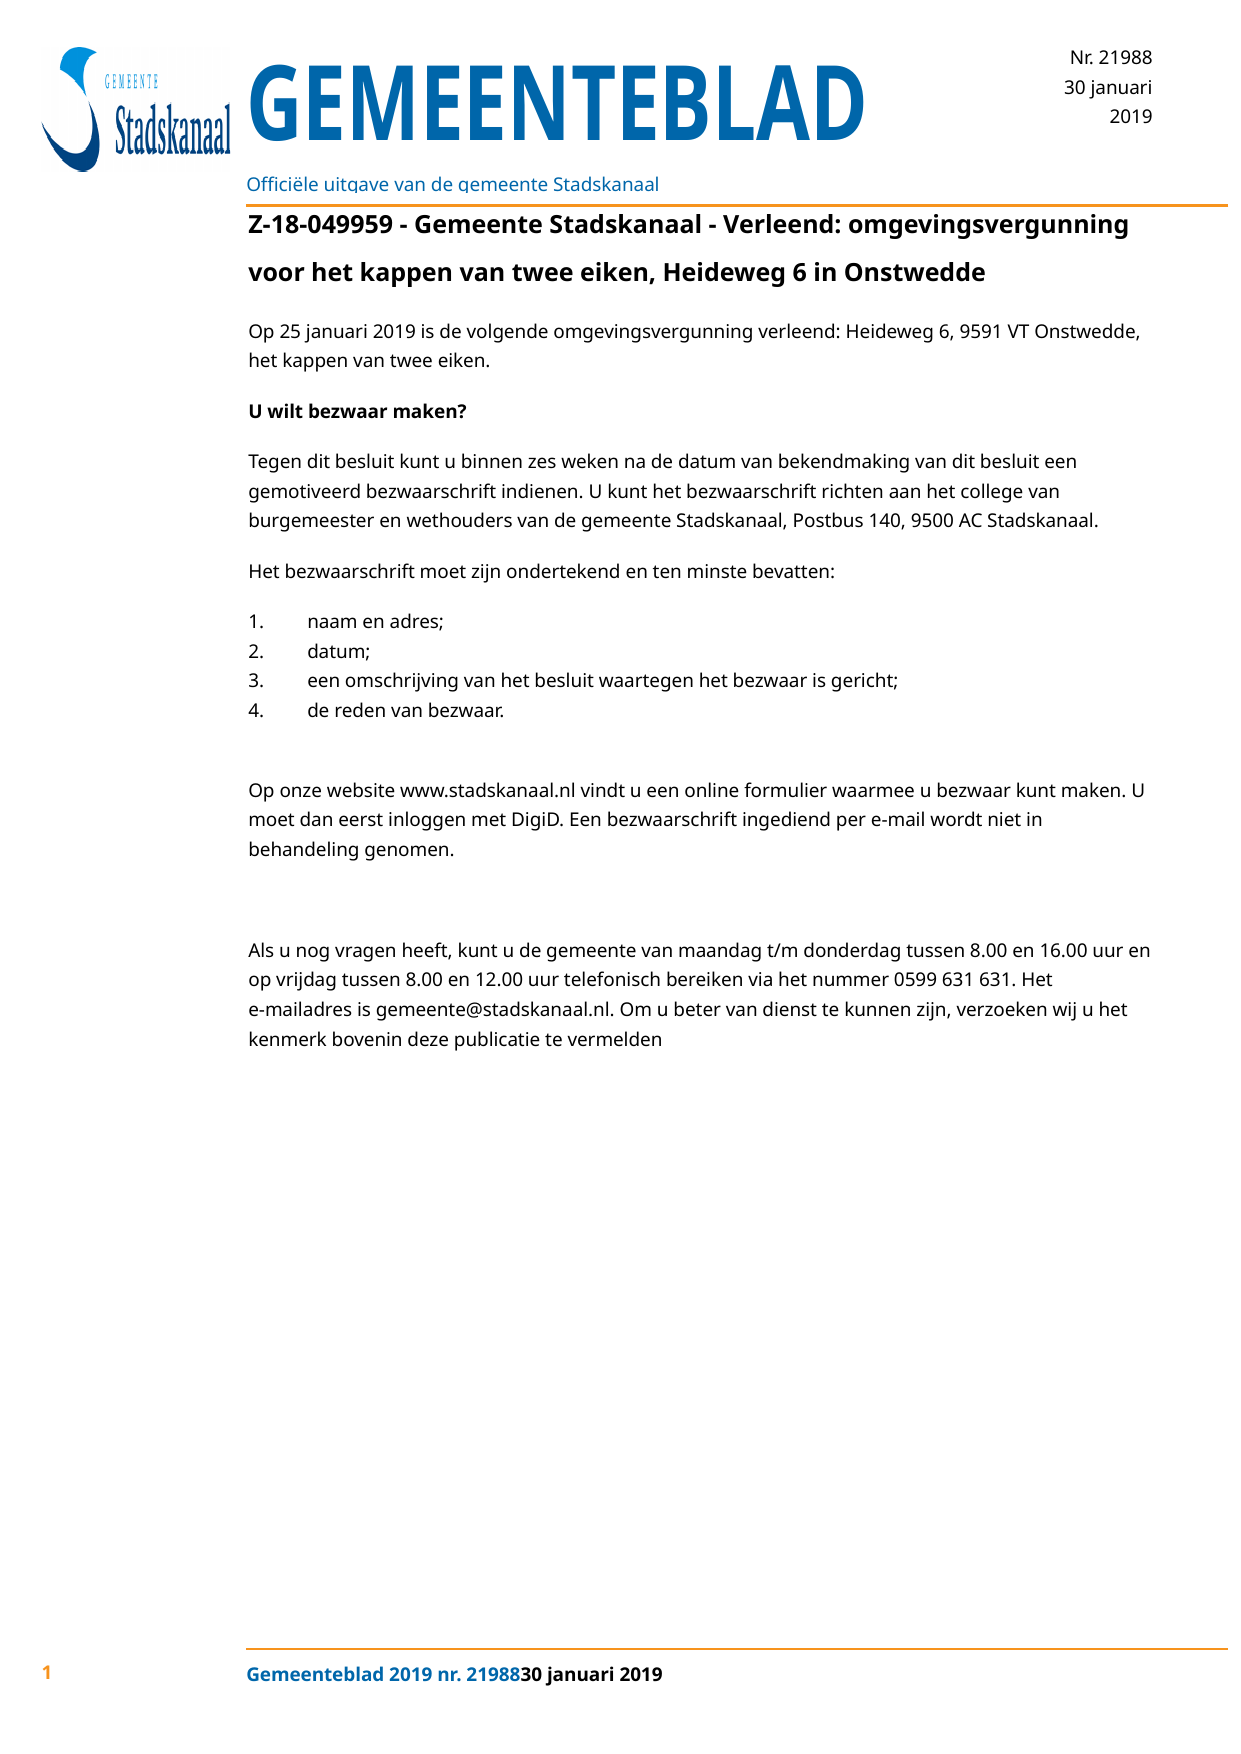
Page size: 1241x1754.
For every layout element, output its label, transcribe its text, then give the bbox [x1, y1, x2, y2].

text Op onze website www.stadskanaal.nl vindt u een online formulier waarmee u bezwaar kunt maken. U moet dan eerst inloggen met DigiD. Een bezwaarschrift ingediend per e-mail wordt niet in behandeling genomen. [248, 777, 1152, 862]
text Op 25 januari 2019 is de volgende omgevingsvergunning verleend: Heideweg 6, 9591 VT Onstwedde, het kappen van twee eiken. [248, 318, 1152, 373]
list een omschrijving van het besluit waartegen het bezwaar is gericht; [248, 667, 1152, 693]
text Het bezwaarschrift moet zijn ondertekend en ten minste bevatten: [248, 558, 1152, 584]
list datum; [248, 638, 1152, 664]
text Z-18-049959 - Gemeente Stadskanaal - Verleend: omgevingsvergunning voor het kappen van twee eiken, Heideweg 6 in Onstwedde [248, 207, 1152, 288]
text Tegen dit besluit kunt u binnen zes weken na de datum van bekendmaking van dit besluit een gemotiveerd bezwaarschrift indienen. U kunt het bezwaarschrift richten aan het college van burgemeester en wethouders van de gemeente Stadskanaal, Postbus 140, 9500 AC Stadskanaal. [248, 448, 1152, 533]
list naam en adres; [248, 608, 1152, 634]
text Als u nog vragen heeft, kunt u de gemeente van maandag t/m donderdag tussen 8.00 en 16.00 uur en op vrijdag tussen 8.00 en 12.00 uur telefonisch bereiken via het nummer 0599 631 631. Het e‑mailadres is gemeente@stadskanaal.nl. Om u beter van dienst te kunnen zijn, verzoeken wij u het kenmerk bovenin deze publicatie te vermelden [248, 937, 1152, 1052]
picture [41, 47, 231, 172]
list de reden van bezwaar. [248, 697, 1152, 723]
text U wilt bezwaar maken? [248, 398, 1152, 424]
